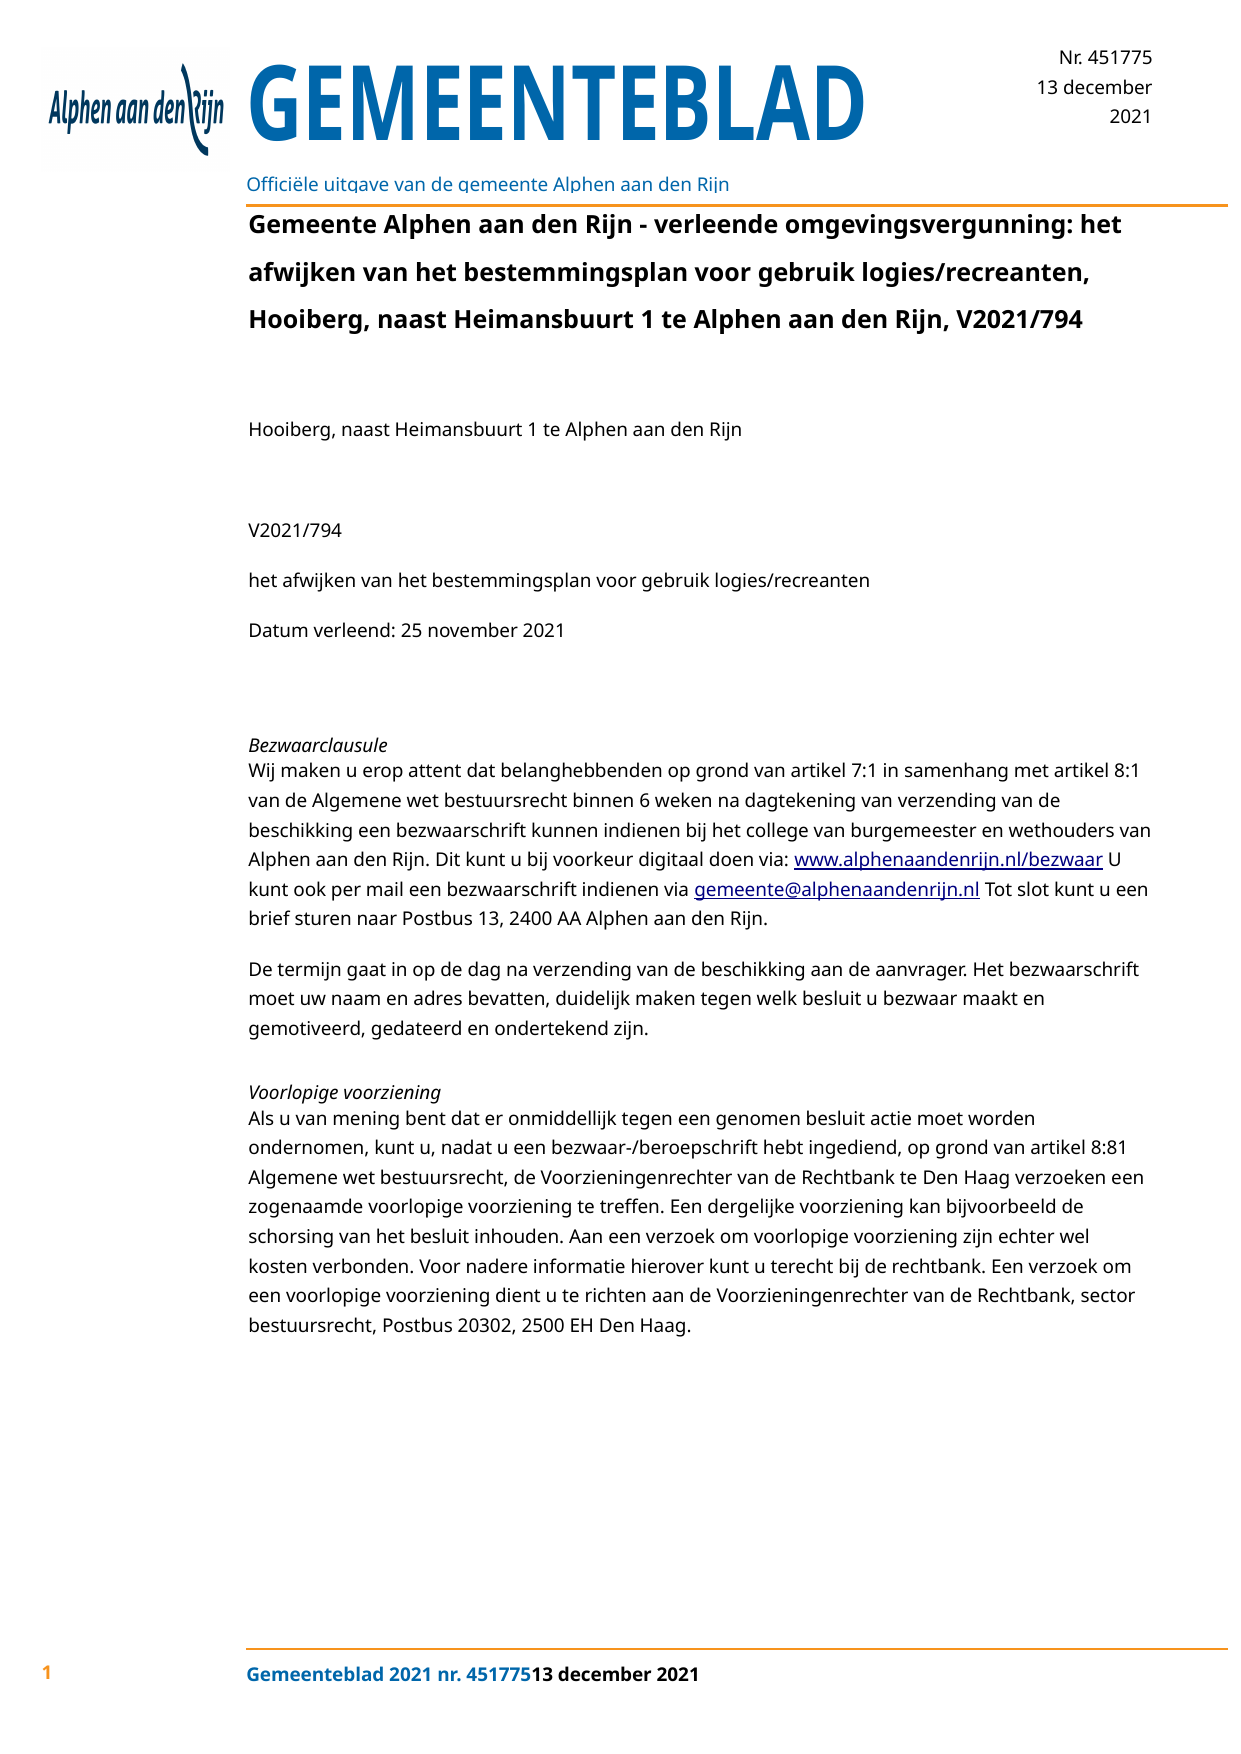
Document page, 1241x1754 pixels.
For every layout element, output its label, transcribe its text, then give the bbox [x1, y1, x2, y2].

text Hooiberg, naast Heimansbuurt 1 te Alphen aan den Rijn [248, 416, 1152, 442]
text Gemeente Alphen aan den Rijn - verleende omgevingsvergunning: het afwijken van het bestemmingsplan voor gebruik logies/recreanten, Hooiberg, naast Heimansbuurt 1 te Alphen aan den Rijn, V2021/794 [248, 207, 1152, 336]
text Voorlopige voorziening [248, 1079, 1152, 1105]
text het afwijken van het bestemmingsplan voor gebruik logies/recreanten [248, 567, 1152, 593]
text Datum verleend: 25 november 2021 [248, 618, 1152, 643]
picture [41, 47, 231, 172]
text Bezwaarclausule [248, 732, 1152, 758]
text Als u van mening bent dat er onmiddellijk tegen een genomen besluit actie moet worden ondernomen, kunt u, nadat u een bezwaar-/beroepschrift hebt ingediend, op grond van artikel 8:81 Algemene wet bestuursrecht, de Voorzieningenrechter van de Rechtbank te Den Haag verzoeken een zogenaamde voorlopige voorziening te treffen. Een dergelijke voorziening kan bijvoorbeeld de schorsing van het besluit inhouden. Aan een verzoek om voorlopige voorziening zijn echter wel kosten verbonden. Voor nadere informatie hierover kunt u terecht bij de rechtbank. Een verzoek om een voorlopige voorziening dient u te richten aan de Voorzieningenrechter van de Rechtbank, sector bestuursrecht, Postbus 20302, 2500 EH Den Haag. [248, 1105, 1152, 1338]
text V2021/794 [248, 517, 1152, 542]
text Wij maken u erop attent dat belanghebbenden op grond van artikel 7:1 in samenhang met artikel 8:1 van de Algemene wet bestuursrecht binnen 6 weken na dagtekening van verzending van de beschikking een bezwaarschrift kunnen indienen bij het college van burgemeester en wethouders van Alphen aan den Rijn. Dit kunt u bij voorkeur digitaal doen via: www.alphenaandenrijn.nl/bezwaar U kunt ook per mail een bezwaarschrift indienen via gemeente@alphenaandenrijn.nl Tot slot kunt u een brief sturen naar Postbus 13, 2400 AA Alphen aan den Rijn. [248, 758, 1152, 931]
text De termijn gaat in op de dag na verzending van de beschikking aan de aanvrager. Het bezwaarschrift moet uw naam en adres bevatten, duidelijk maken tegen welk besluit u bezwaar maakt en gemotiveerd, gedateerd en ondertekend zijn. [248, 956, 1152, 1041]
